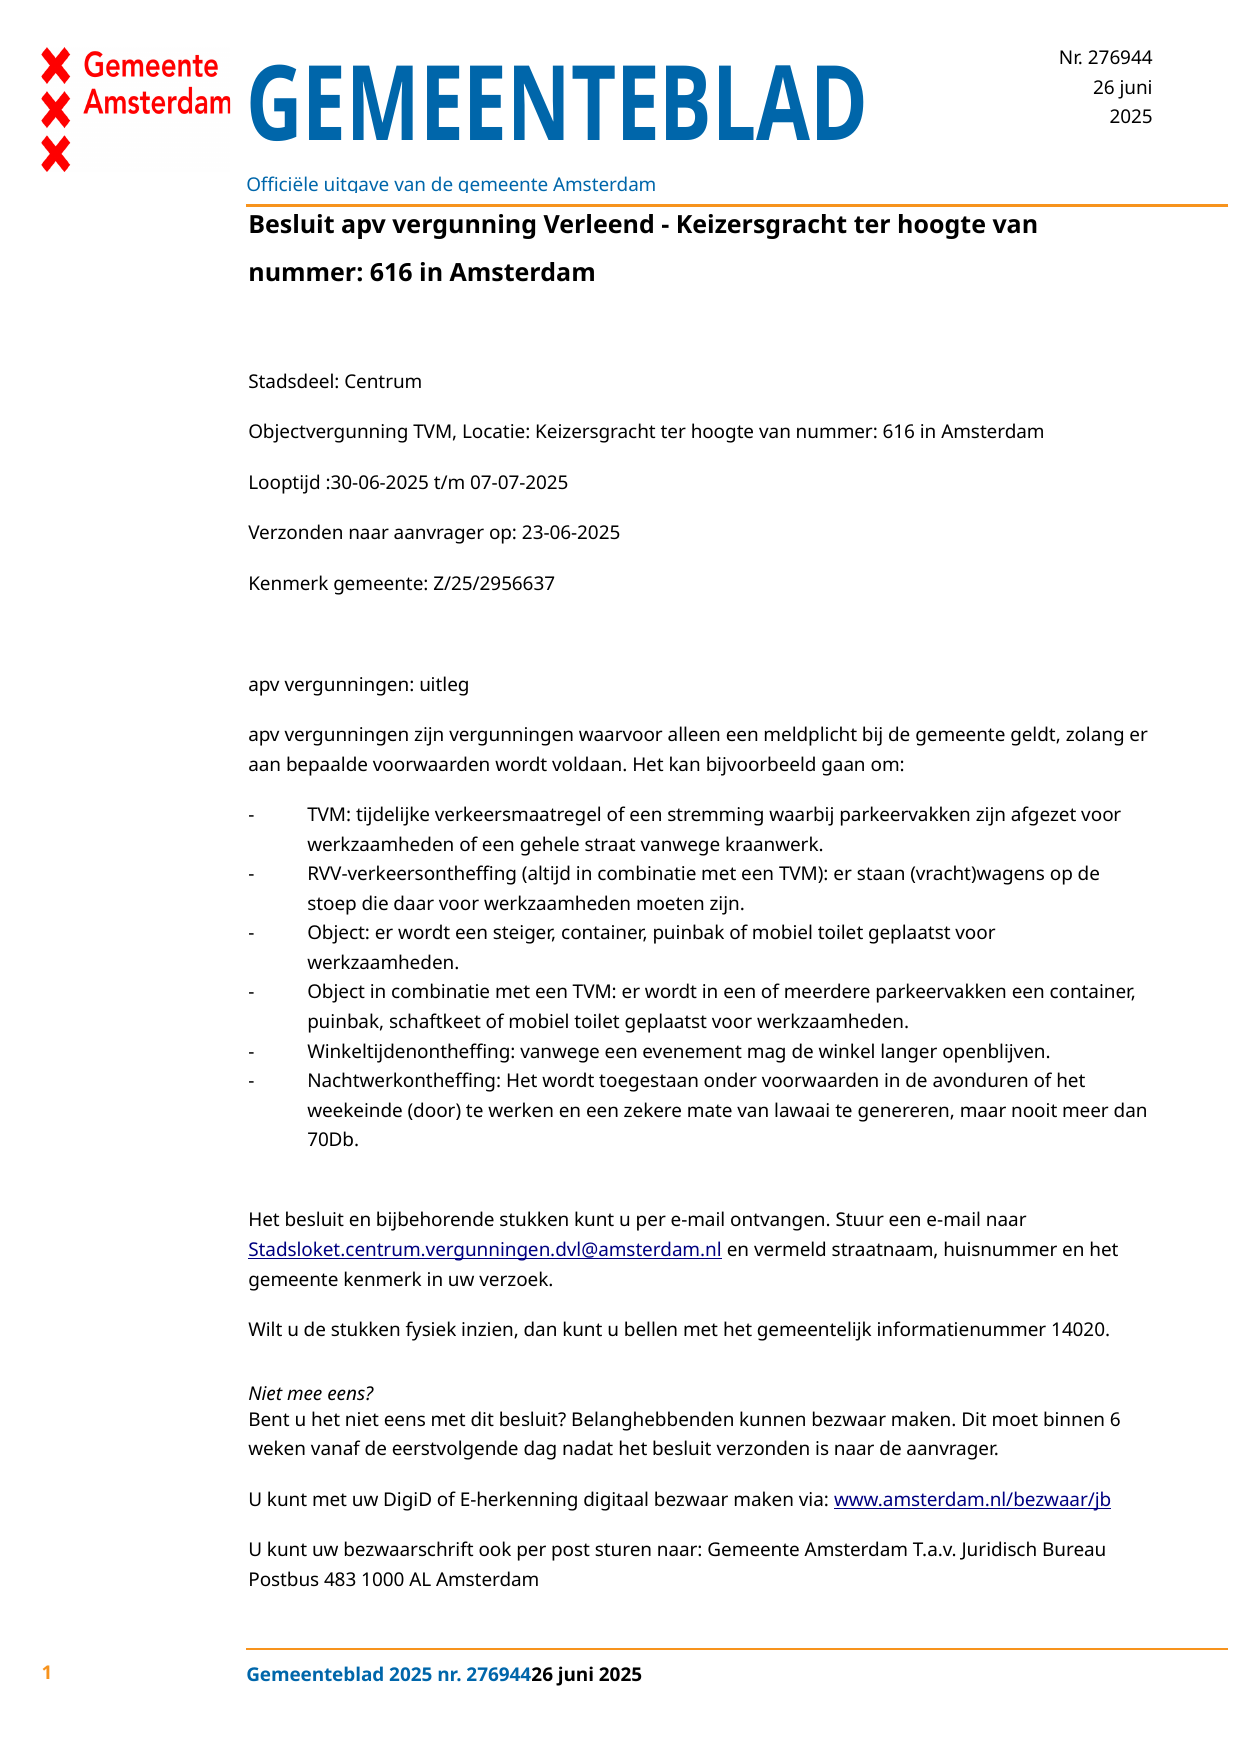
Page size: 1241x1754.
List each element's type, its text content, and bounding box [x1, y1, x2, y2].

text U kunt uw bezwaarschrift ook per post sturen naar: Gemeente Amsterdam T.a.v. Juridisch Bureau Postbus 483 1000 AL Amsterdam [248, 1536, 1152, 1592]
picture [41, 47, 231, 172]
list TVM: tijdelijke verkeersmaatregel of een stremming waarbij parkeervakken zijn afgezet voor werkzaamheden of een gehele straat vanwege kraanwerk. [248, 801, 1152, 857]
text U kunt met uw DigiD of E-herkenning digitaal bezwaar maken via: www.amsterdam.nl/bezwaar/jb [248, 1486, 1152, 1512]
text Objectvergunning TVM, Locatie: Keizersgracht ter hoogte van nummer: 616 in Amsterdam [248, 419, 1152, 444]
list Object in combinatie met een TVM: er wordt in een of meerdere parkeervakken een container, puinbak, schaftkeet of mobiel toilet geplaatst voor werkzaamheden. [248, 979, 1152, 1034]
text Besluit apv vergunning Verleend - Keizersgracht ter hoogte van nummer: 616 in Amsterdam [248, 207, 1152, 288]
text apv vergunningen zijn vergunningen waarvoor alleen een meldplicht bij de gemeente geldt, zolang er aan bepaalde voorwaarden wordt voldaan. Het kan bijvoorbeeld gaan om: [248, 721, 1152, 777]
text Niet mee eens? [248, 1380, 1152, 1406]
list RVV-verkeersontheffing (altijd in combinatie met een TVM): er staan (vracht)wagens op de stoep die daar voor werkzaamheden moeten zijn. [248, 860, 1152, 916]
text Het besluit en bijbehorende stukken kunt u per e-mail ontvangen. Stuur een e-mail naar Stadsloket.centrum.vergunningen.dvl@amsterdam.nl en vermeld straatnaam, huisnummer en het gemeente kenmerk in uw verzoek. [248, 1207, 1152, 1292]
text apv vergunningen: uitleg [248, 671, 1152, 697]
text Verzonden naar aanvrager op: 23-06-2025 [248, 519, 1152, 545]
text Looptijd :30-06-2025 t/m 07-07-2025 [248, 469, 1152, 495]
text Wilt u de stukken fysiek inzien, dan kunt u bellen met het gemeentelijk informatienummer 14020. [248, 1316, 1152, 1342]
text Bent u het niet eens met dit besluit? Belanghebbenden kunnen bezwaar maken. Dit moet binnen 6 weken vanaf de eerstvolgende dag nadat het besluit verzonden is naar de aanvrager. [248, 1406, 1152, 1461]
text Stadsdeel: Centrum [248, 368, 1152, 394]
list Nachtwerkontheffing: Het wordt toegestaan onder voorwaarden in de avonduren of het weekeinde (door) te werken en een zekere mate van lawaai te genereren, maar nooit meer dan 70Db. [248, 1067, 1152, 1152]
text Kenmerk gemeente: Z/25/2956637 [248, 570, 1152, 596]
list Object: er wordt een steiger, container, puinbak of mobiel toilet geplaatst voor werkzaamheden. [248, 919, 1152, 975]
list Winkeltijdenontheffing: vanwege een evenement mag de winkel langer openblijven. [248, 1038, 1152, 1064]
